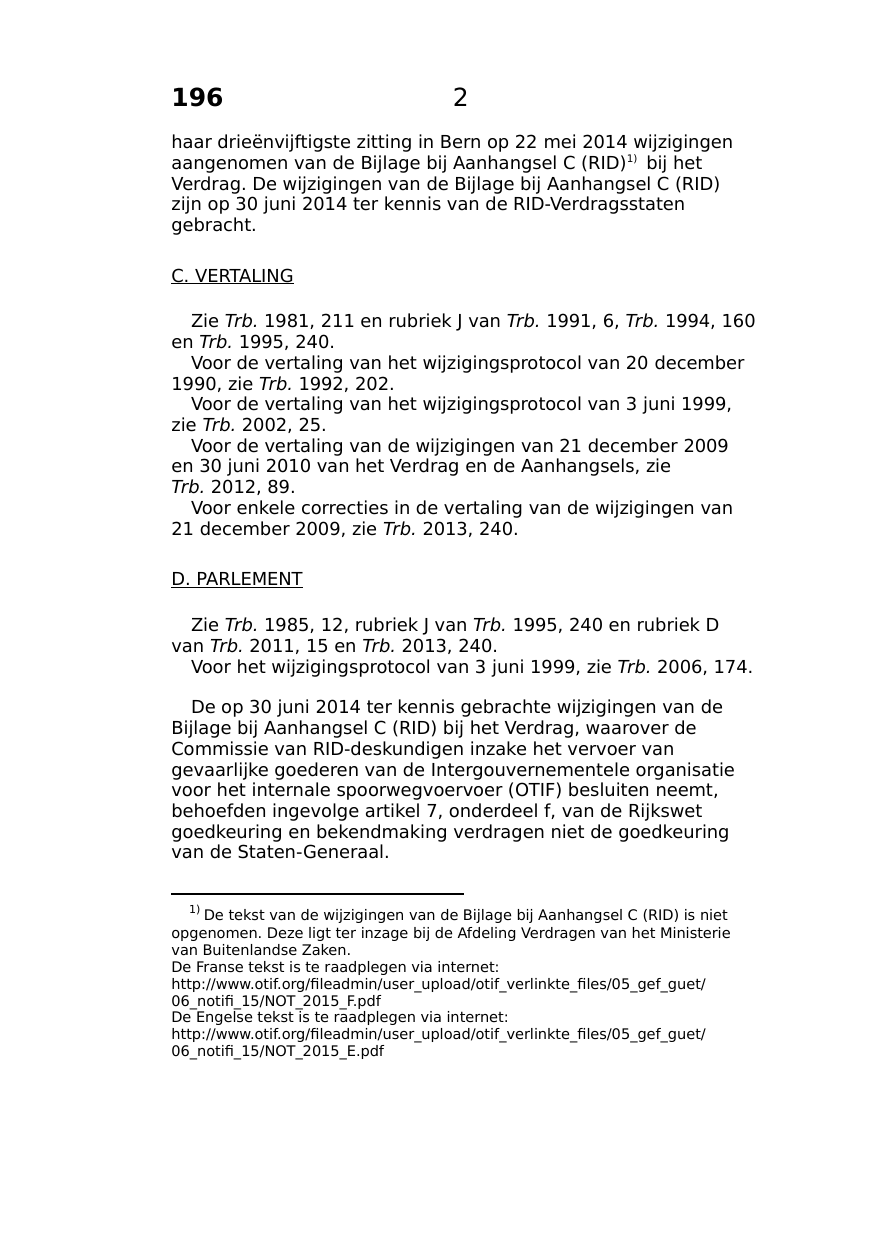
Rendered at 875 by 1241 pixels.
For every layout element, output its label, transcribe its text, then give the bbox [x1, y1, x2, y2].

subtitle D. PARLEMENT [171, 569, 756, 590]
text haar drieënvijftigste zitting in Bern op 22 mei 2014 wijzigingen aangenomen van de Bijlage bij Aanhangsel C (RID) bij het Verdrag. De wijzigingen van de Bijlage bij Aanhangsel C (RID) zijn op 30 juni 2014 ter kennis van de RID-Verdragsstaten gebracht. [171, 132, 756, 236]
subtitle C. VERTALING [171, 266, 756, 286]
text Voor het wijzigingsprotocol van 3 juni 1999, zie Trb. 2006, 174. [171, 656, 756, 677]
text Zie Trb. 1981, 211 en rubriek J van Trb. 1991, 6, Trb. 1994, 160 en Trb. 1995, 240. [171, 311, 756, 353]
text De Engelse tekst is te raadplegen via internet: http://www.otif.org/fileadmin/user_upload/otif_verlinkte_files/05_gef_guet/06_notifi_15/NOT_2015_E.pdf [171, 1009, 756, 1060]
text De Franse tekst is te raadplegen via internet: http://www.otif.org/fileadmin/user_upload/otif_verlinkte_files/05_gef_guet/06_notifi_15/NOT_2015_F.pdf [171, 959, 756, 1009]
text Zie Trb. 1985, 12, rubriek J van Trb. 1995, 240 en rubriek D van Trb. 2011, 15 en Trb. 2013, 240. [171, 615, 756, 656]
text De op 30 juni 2014 ter kennis gebrachte wijzigingen van de Bijlage bij Aanhangsel C (RID) bij het Verdrag, waarover de Commissie van RID-deskundigen inzake het vervoer van gevaarlijke goederen van de Intergouvernementele organisatie voor het internale spoorwegvoervoer (OTIF) besluiten neemt, behoefden ingevolge artikel 7, onderdeel f, van de Rijkswet goedkeuring en bekendmaking verdragen niet de goedkeuring van de Staten-Generaal. [171, 697, 756, 863]
text Voor de vertaling van de wijzigingen van 21 december 2009 en 30 juni 2010 van het Verdrag en de Aanhangsels, zie Trb. 2012, 89. [171, 436, 756, 498]
text De tekst van de wijzigingen van de Bijlage bij Aanhangsel C (RID) is niet opgenomen. Deze ligt ter inzage bij de Afdeling Verdragen van het Ministerie van Buitenlandse Zaken. [171, 903, 756, 959]
text Voor de vertaling van het wijzigingsprotocol van 3 juni 1999, zie Trb. 2002, 25. [171, 394, 756, 436]
text Voor de vertaling van het wijzigingsprotocol van 20 december 1990, zie Trb. 1992, 202. [171, 353, 756, 394]
text Voor enkele correcties in de vertaling van de wijzigingen van 21 december 2009, zie Trb. 2013, 240. [171, 498, 756, 539]
